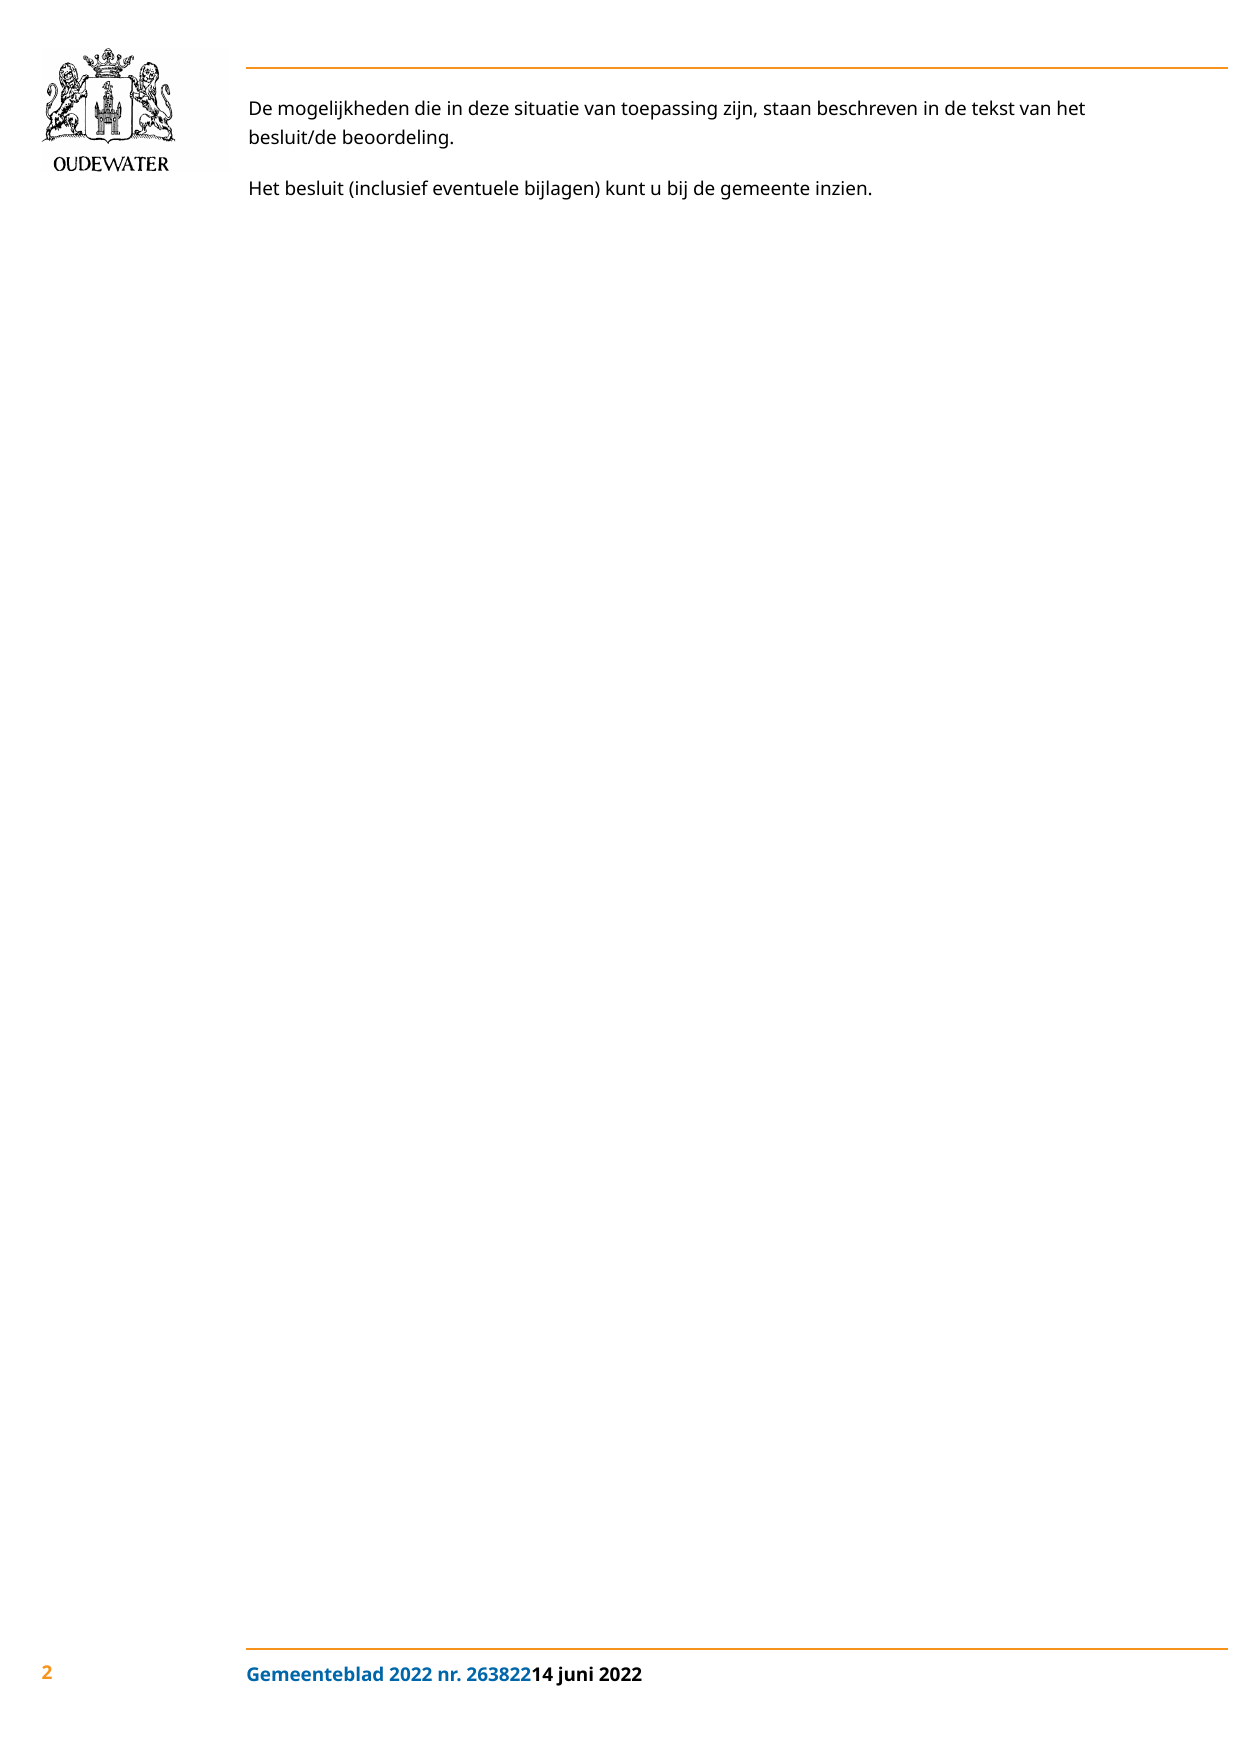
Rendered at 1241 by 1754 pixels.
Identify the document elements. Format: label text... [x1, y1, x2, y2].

text De mogelijkheden die in deze situatie van toepassing zijn, staan beschreven in de tekst van het besluit/de beoordeling. [248, 95, 1152, 150]
picture [41, 47, 231, 172]
text Het besluit (inclusief eventuele bijlagen) kunt u bij de gemeente inzien. [248, 175, 1152, 201]
